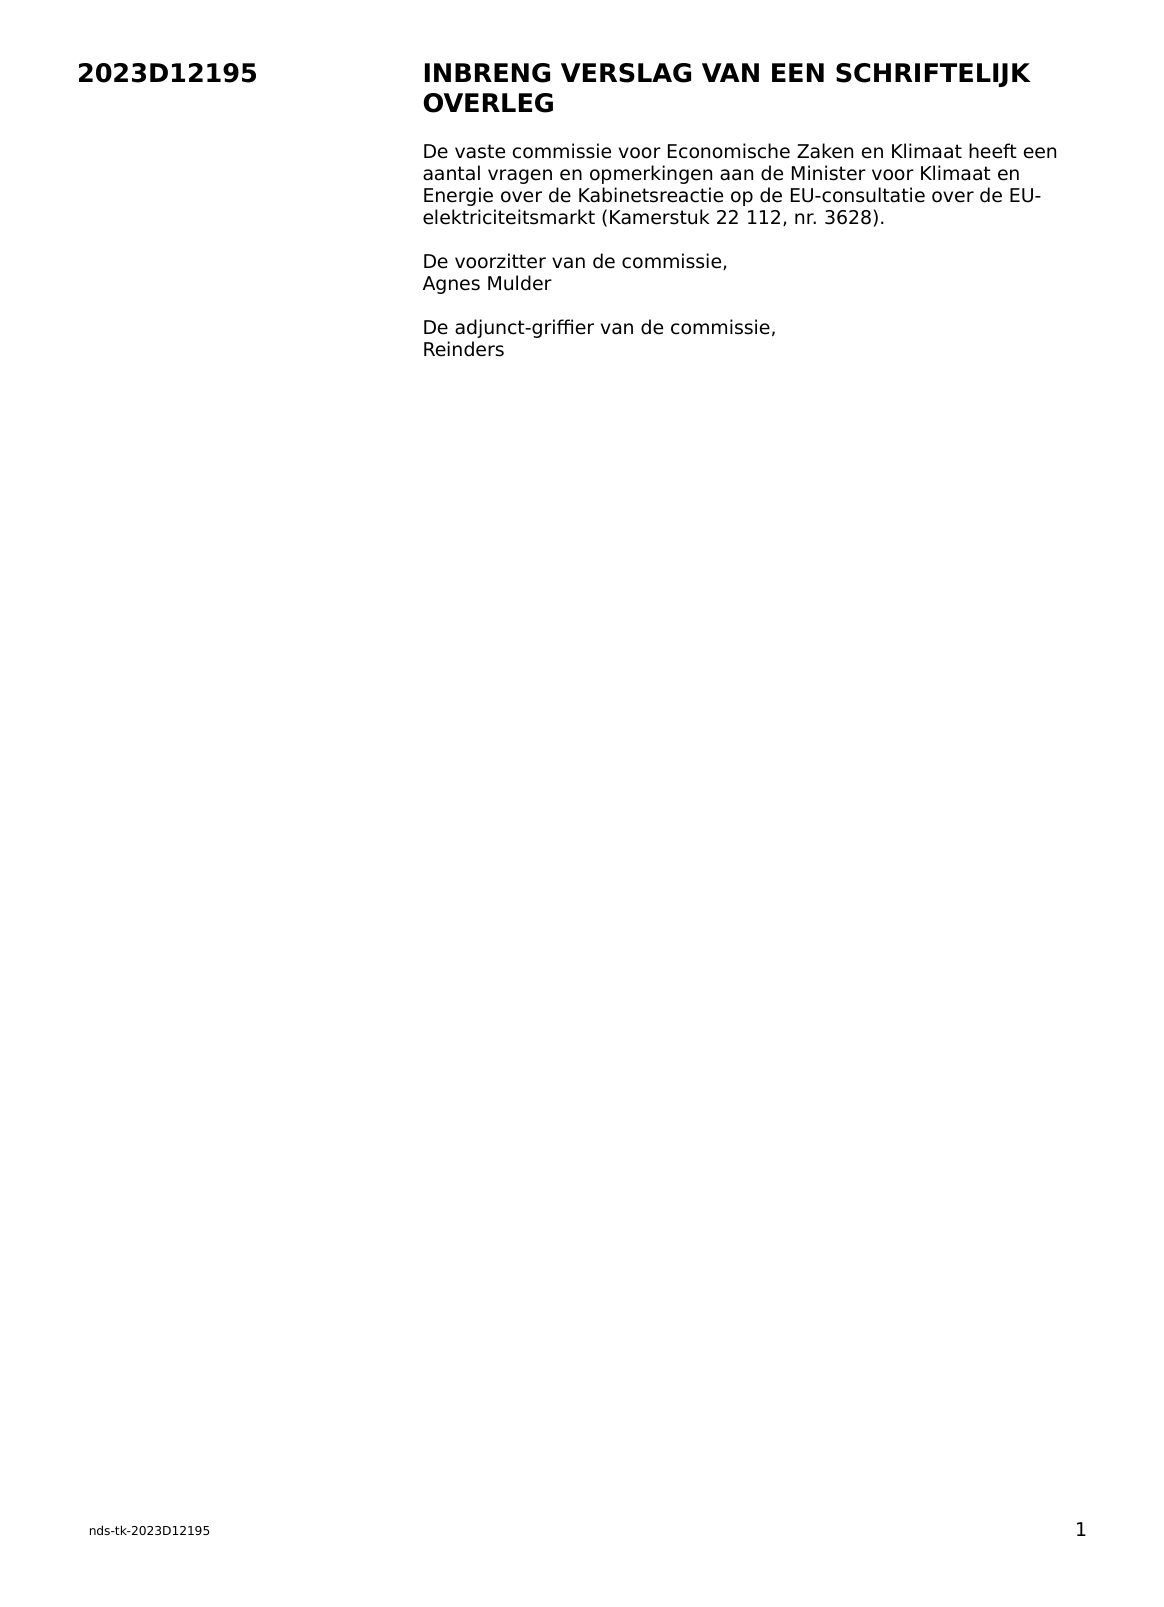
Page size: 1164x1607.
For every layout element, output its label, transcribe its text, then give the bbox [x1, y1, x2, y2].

text De voorzitter van de commissie, [422, 251, 1087, 273]
text Agnes Mulder [422, 273, 1087, 295]
text Reinders [422, 339, 1087, 361]
text 2023D12195 INBRENG VERSLAG VAN EEN SCHRIFTELIJK OVERLEG [77, 59, 1087, 118]
text De vaste commissie voor Economische Zaken en Klimaat heeft een aantal vragen en opmerkingen aan de Minister voor Klimaat en Energie over de Kabinetsreactie op de EU-consultatie over de EU-elektriciteitsmarkt (Kamerstuk 22 112, nr. 3628). [422, 141, 1087, 228]
text nds-tk-2023D12195 [88, 1524, 323, 1538]
text De adjunct-griffier van de commissie, [422, 317, 1087, 339]
